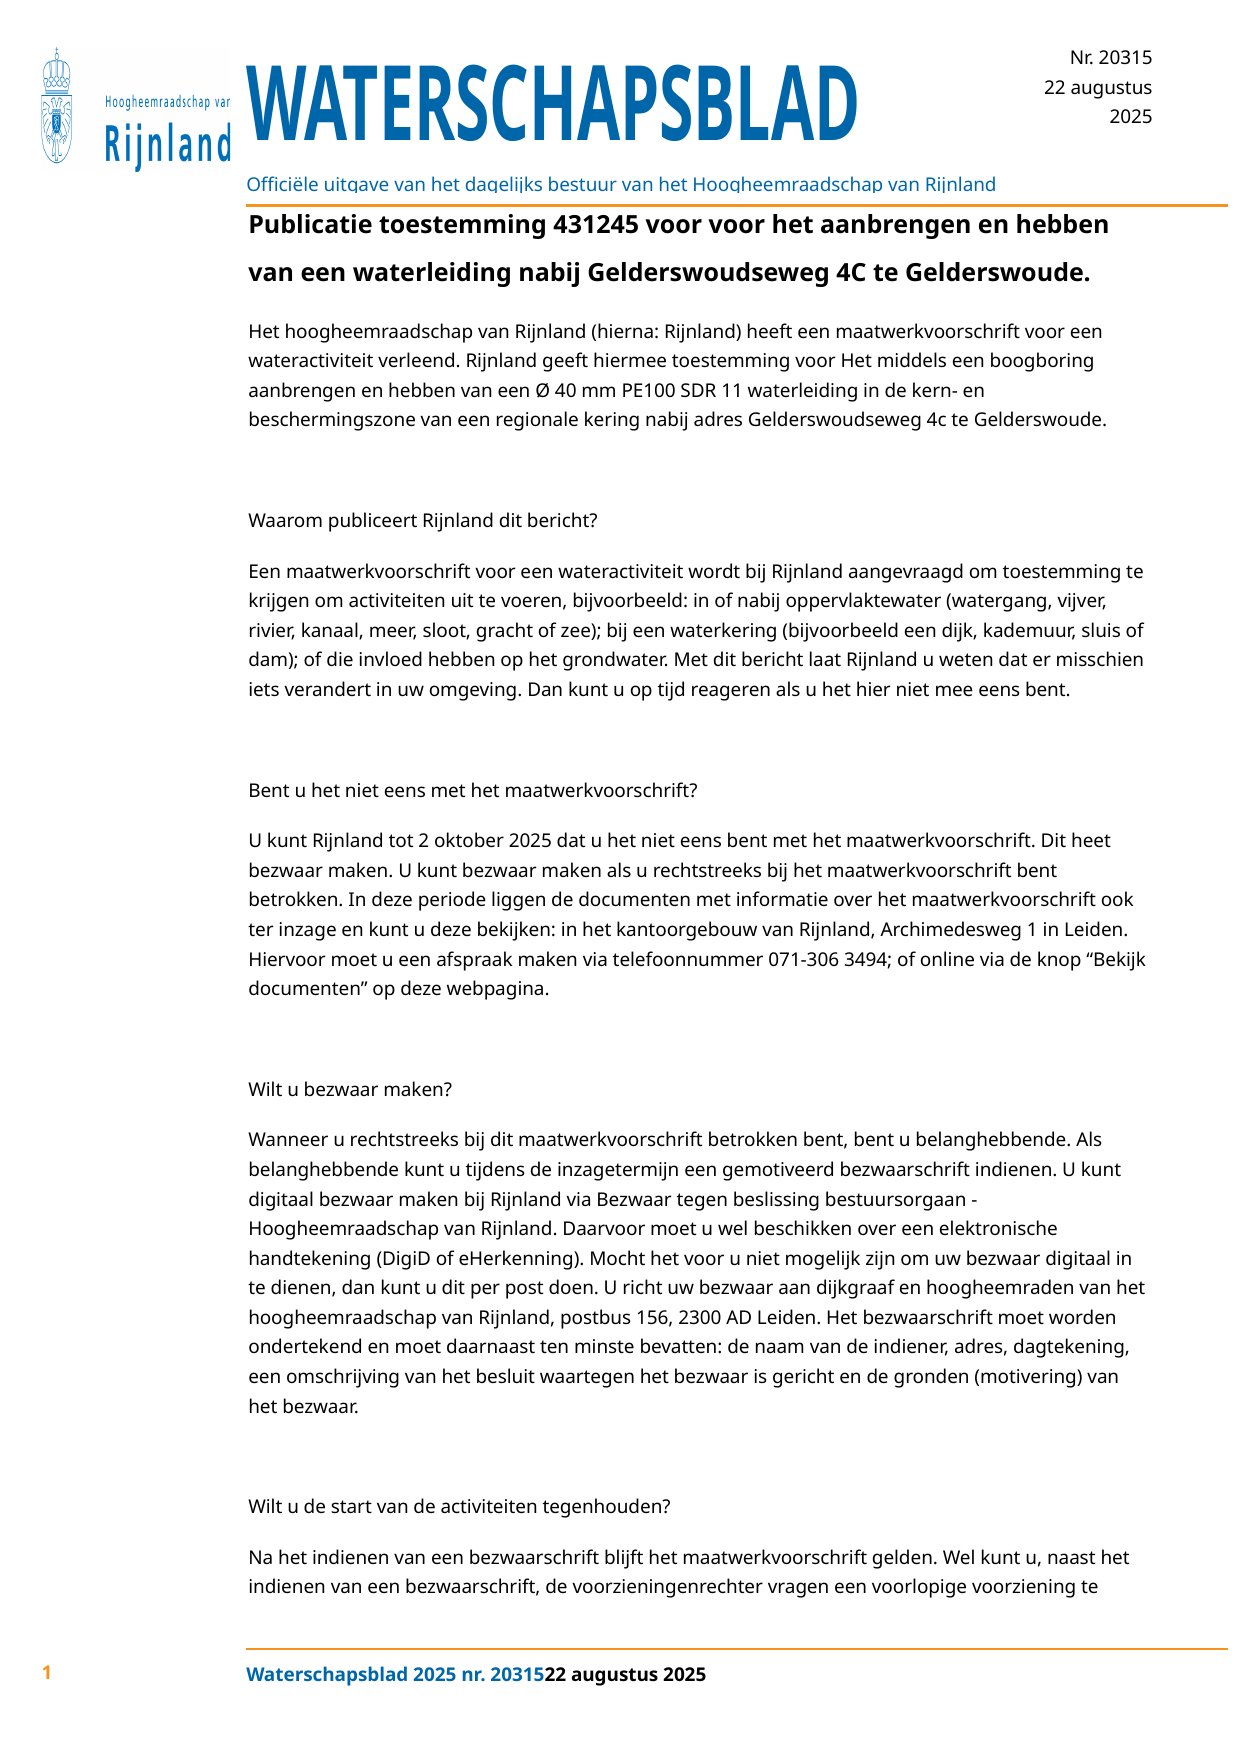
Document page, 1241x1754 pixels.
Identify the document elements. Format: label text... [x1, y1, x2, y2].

text Wilt u bezwaar maken? [248, 1076, 1152, 1102]
picture [41, 47, 231, 172]
text Het hoogheemraadschap van Rijnland (hierna: Rijnland) heeft een maatwerkvoorschrift voor een wateractiviteit verleend. Rijnland geeft hiermee toestemming voor Het middels een boogboring aanbrengen en hebben van een Ø 40 mm PE100 SDR 11 waterleiding in de kern- en beschermingszone van een regionale kering nabij adres Gelderswoudseweg 4c te Gelderswoude. [248, 318, 1152, 432]
text Wilt u de start van de activiteiten tegenhouden? [248, 1494, 1152, 1519]
text U kunt Rijnland tot 2 oktober 2025 dat u het niet eens bent met het maatwerkvoorschrift. Dit heet bezwaar maken. U kunt bezwaar maken als u rechtstreeks bij het maatwerkvoorschrift bent betrokken. In deze periode liggen de documenten met informatie over het maatwerkvoorschrift ook ter inzage en kunt u deze bekijken: in het kantoorgebouw van Rijnland, Archimedesweg 1 in Leiden. Hiervoor moet u een afspraak maken via telefoonnummer 071-306 3494; of online via de knop “Bekijk documenten” op deze webpagina. [248, 827, 1152, 1001]
text Waarom publiceert Rijnland dit bericht? [248, 507, 1152, 533]
text Publicatie toestemming 431245 voor voor het aanbrengen en hebben van een waterleiding nabij Gelderswoudseweg 4C te Gelderswoude. [248, 207, 1152, 288]
text Een maatwerkvoorschrift voor een wateractiviteit wordt bij Rijnland aangevraagd om toestemming te krijgen om activiteiten uit te voeren, bijvoorbeeld: in of nabij oppervlaktewater (watergang, vijver, rivier, kanaal, meer, sloot, gracht of zee); bij een waterkering (bijvoorbeeld een dijk, kademuur, sluis of dam); of die invloed hebben op het grondwater. Met dit bericht laat Rijnland u weten dat er misschien iets verandert in uw omgeving. Dan kunt u op tijd reageren als u het hier niet mee eens bent. [248, 558, 1152, 702]
text Wanneer u rechtstreeks bij dit maatwerkvoorschrift betrokken bent, bent u belanghebbende. Als belanghebbende kunt u tijdens de inzagetermijn een gemotiveerd bezwaarschrift indienen. U kunt digitaal bezwaar maken bij Rijnland via Bezwaar tegen beslissing bestuursorgaan - Hoogheemraadschap van Rijnland. Daarvoor moet u wel beschikken over een elektronische handtekening (DigiD of eHerkenning). Mocht het voor u niet mogelijk zijn om uw bezwaar digitaal in te dienen, dan kunt u dit per post doen. U richt uw bezwaar aan dijkgraaf en hoogheemraden van het hoogheemraadschap van Rijnland, postbus 156, 2300 AD Leiden. Het bezwaarschrift moet worden ondertekend en moet daarnaast ten minste bevatten: de naam van de indiener, adres, dagtekening, een omschrijving van het besluit waartegen het bezwaar is gericht en de gronden (motivering) van het bezwaar. [248, 1127, 1152, 1419]
text Bent u het niet eens met het maatwerkvoorschrift? [248, 777, 1152, 803]
text Na het indienen van een bezwaarschrift blijft het maatwerkvoorschrift gelden. Wel kunt u, naast het indienen van een bezwaarschrift, de voorzieningenrechter vragen een voorlopige voorziening te [248, 1544, 1152, 1599]
